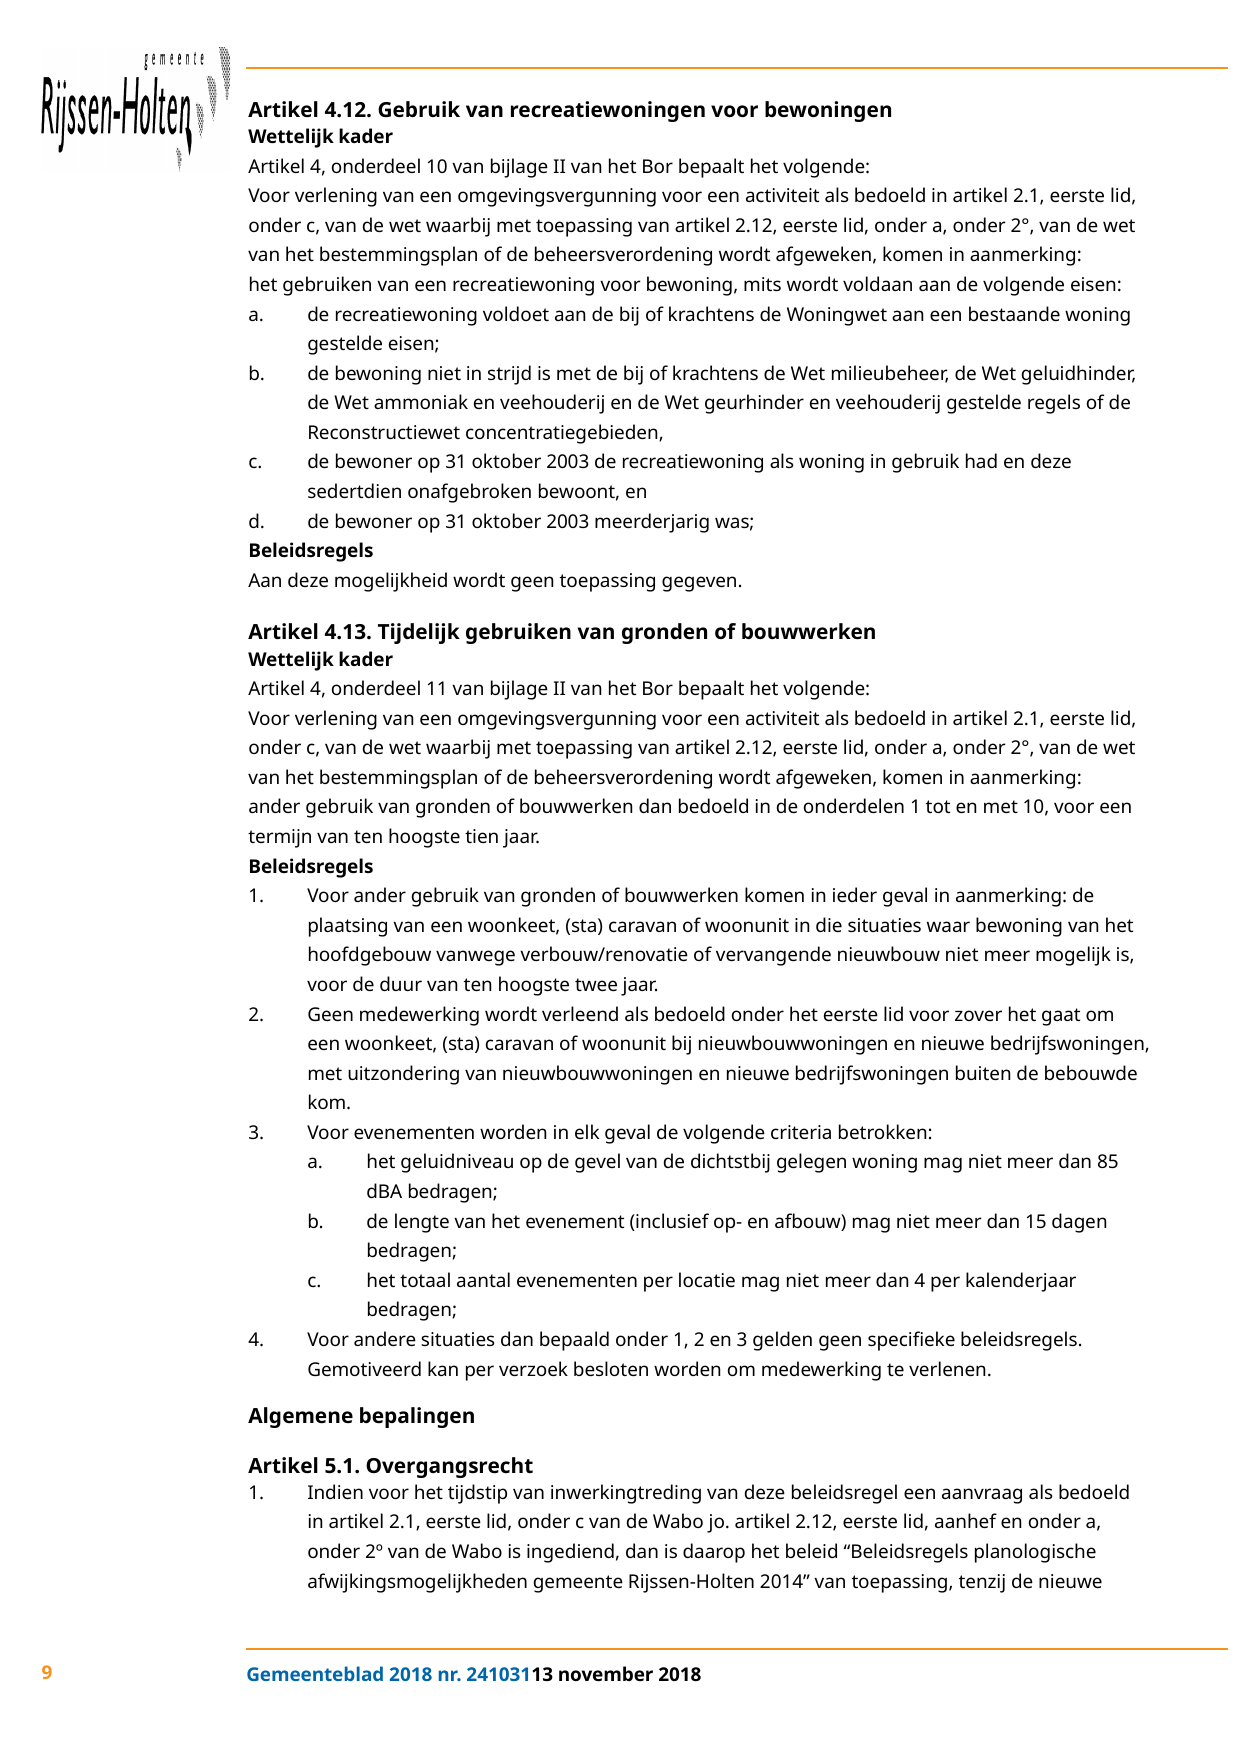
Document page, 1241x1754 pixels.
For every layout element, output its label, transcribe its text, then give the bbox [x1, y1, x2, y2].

text Artikel 4.13. Tijdelijk gebruiken van gronden of bouwwerken [248, 617, 1152, 646]
list Voor andere situaties dan bepaald onder 1, 2 en 3 gelden geen specifieke beleidsregels. Gemotiveerd kan per verzoek besloten worden om medewerking te verlenen. [248, 1326, 1152, 1382]
text Algemene bepalingen [248, 1401, 1152, 1430]
text Beleidsregels [248, 537, 1152, 563]
text Wettelijk kader [248, 646, 1152, 672]
text Artikel 4.12. Gebruik van recreatiewoningen voor bewoningen [248, 95, 1152, 123]
text Artikel 5.1. Overgangsrecht [248, 1451, 1152, 1479]
list de recreatiewoning voldoet aan de bij of krachtens de Woningwet aan een bestaande woning gestelde eisen; [248, 301, 1152, 356]
list Geen medewerking wordt verleend als bedoeld onder het eerste lid voor zover het gaat om een woonkeet, (sta) caravan of woonunit bij nieuwbouwwoningen en nieuwe bedrijfswoningen, met uitzondering van nieuwbouwwoningen en nieuwe bedrijfswoningen buiten de bebouwde kom. [248, 1001, 1152, 1115]
picture [41, 47, 231, 172]
text Artikel 4, onderdeel 11 van bijlage II van het Bor bepaalt het volgende: [248, 675, 1152, 701]
list Indien voor het tijdstip van inwerkingtreding van deze beleidsregel een aanvraag als bedoeld in artikel 2.1, eerste lid, onder c van de Wabo jo. artikel 2.12, eerste lid, aanhef en onder a, onder 2º van de Wabo is ingediend, dan is daarop het beleid “Beleidsregels planologische afwijkingsmogelijkheden gemeente Rijssen-Holten 2014” van toepassing, tenzij de nieuwe [248, 1479, 1152, 1594]
text ander gebruik van gronden of bouwwerken dan bedoeld in de onderdelen 1 tot en met 10, voor een termijn van ten hoogste tien jaar. [248, 794, 1152, 849]
list Voor ander gebruik van gronden of bouwwerken komen in ieder geval in aanmerking: de plaatsing van een woonkeet, (sta) caravan of woonunit in die situaties waar bewoning van het hoofdgebouw vanwege verbouw/renovatie of vervangende nieuwbouw niet meer mogelijk is, voor de duur van ten hoogste twee jaar. [248, 882, 1152, 997]
text het gebruiken van een recreatiewoning voor bewoning, mits wordt voldaan aan de volgende eisen: [248, 271, 1152, 297]
text Beleidsregels [248, 853, 1152, 879]
text Artikel 4, onderdeel 10 van bijlage II van het Bor bepaalt het volgende: [248, 153, 1152, 178]
text Wettelijk kader [248, 123, 1152, 149]
list de bewoner op 31 oktober 2003 de recreatiewoning als woning in gebruik had en deze sedertdien onafgebroken bewoont, en [248, 449, 1152, 504]
list Voor evenementen worden in elk geval de volgende criteria betrokken: [248, 1119, 1152, 1145]
text Voor verlening van een omgevingsvergunning voor een activiteit als bedoeld in artikel 2.1, eerste lid, onder c, van de wet waarbij met toepassing van artikel 2.12, eerste lid, onder a, onder 2°, van de wet van het bestemmingsplan of de beheersverordening wordt afgeweken, komen in aanmerking: [248, 705, 1152, 790]
list de lengte van het evenement (inclusief op- en afbouw) mag niet meer dan 15 dagen bedragen; [307, 1208, 1152, 1263]
list de bewoning niet in strijd is met de bij of krachtens de Wet milieubeheer, de Wet geluidhinder, de Wet ammoniak en veehouderij en de Wet geurhinder en veehouderij gestelde regels of de Reconstructiewet concentratiegebieden, [248, 360, 1152, 445]
list het totaal aantal evenementen per locatie mag niet meer dan 4 per kalenderjaar bedragen; [307, 1267, 1152, 1322]
list de bewoner op 31 oktober 2003 meerderjarig was; [248, 508, 1152, 533]
list het geluidniveau op de gevel van de dichtstbij gelegen woning mag niet meer dan 85 dBA bedragen; [307, 1149, 1152, 1204]
text Voor verlening van een omgevingsvergunning voor een activiteit als bedoeld in artikel 2.1, eerste lid, onder c, van de wet waarbij met toepassing van artikel 2.12, eerste lid, onder a, onder 2°, van de wet van het bestemmingsplan of de beheersverordening wordt afgeweken, komen in aanmerking: [248, 182, 1152, 267]
text Aan deze mogelijkheid wordt geen toepassing gegeven. [248, 567, 1152, 593]
